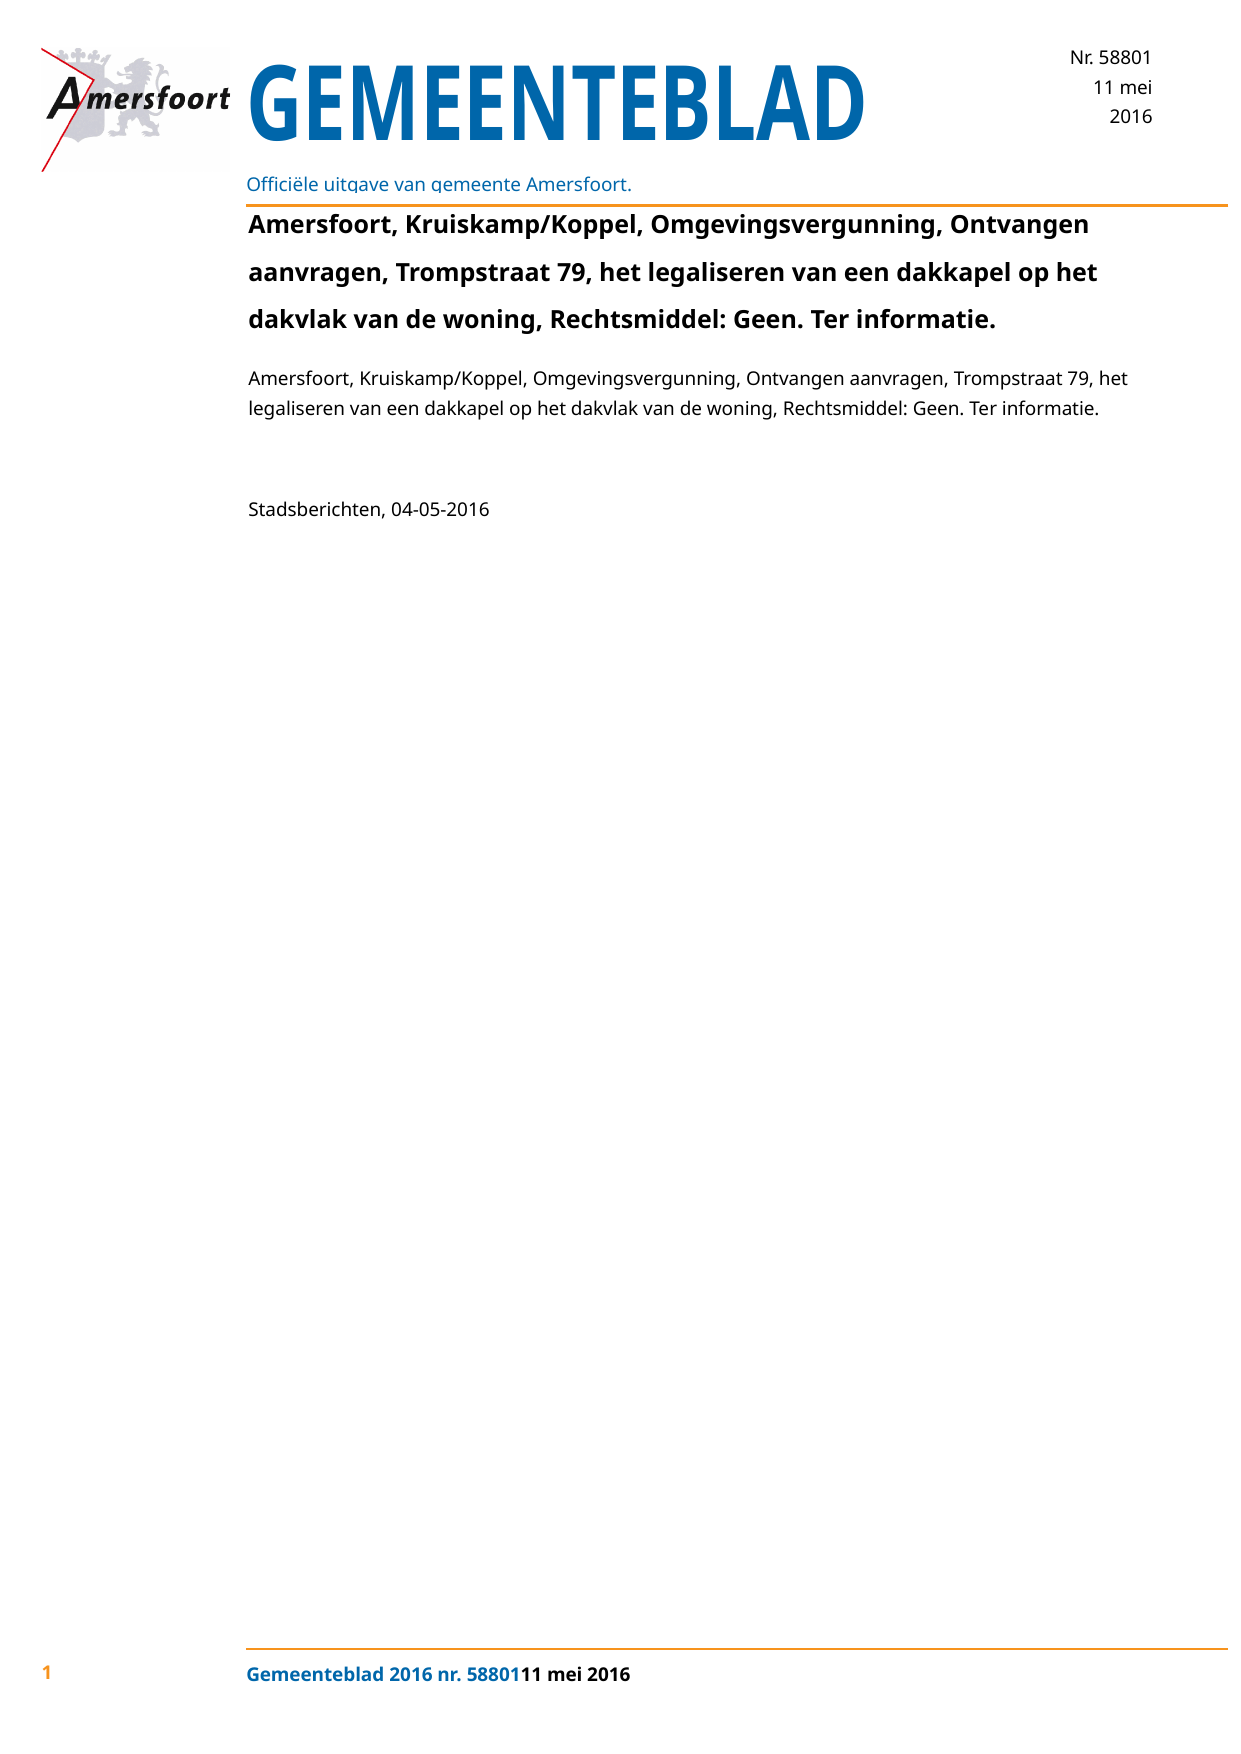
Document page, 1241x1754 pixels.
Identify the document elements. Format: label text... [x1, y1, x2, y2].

text Amersfoort, Kruiskamp/Koppel, Omgevingsvergunning, Ontvangen aanvragen, Trompstraat 79, het legaliseren van een dakkapel op het dakvlak van de woning, Rechtsmiddel: Geen. Ter informatie. [248, 207, 1152, 336]
picture [41, 47, 231, 172]
text Stadsberichten, 04-05-2016 [248, 496, 1152, 522]
text Amersfoort, Kruiskamp/Koppel, Omgevingsvergunning, Ontvangen aanvragen, Trompstraat 79, het legaliseren van een dakkapel op het dakvlak van de woning, Rechtsmiddel: Geen. Ter informatie. [248, 366, 1152, 421]
